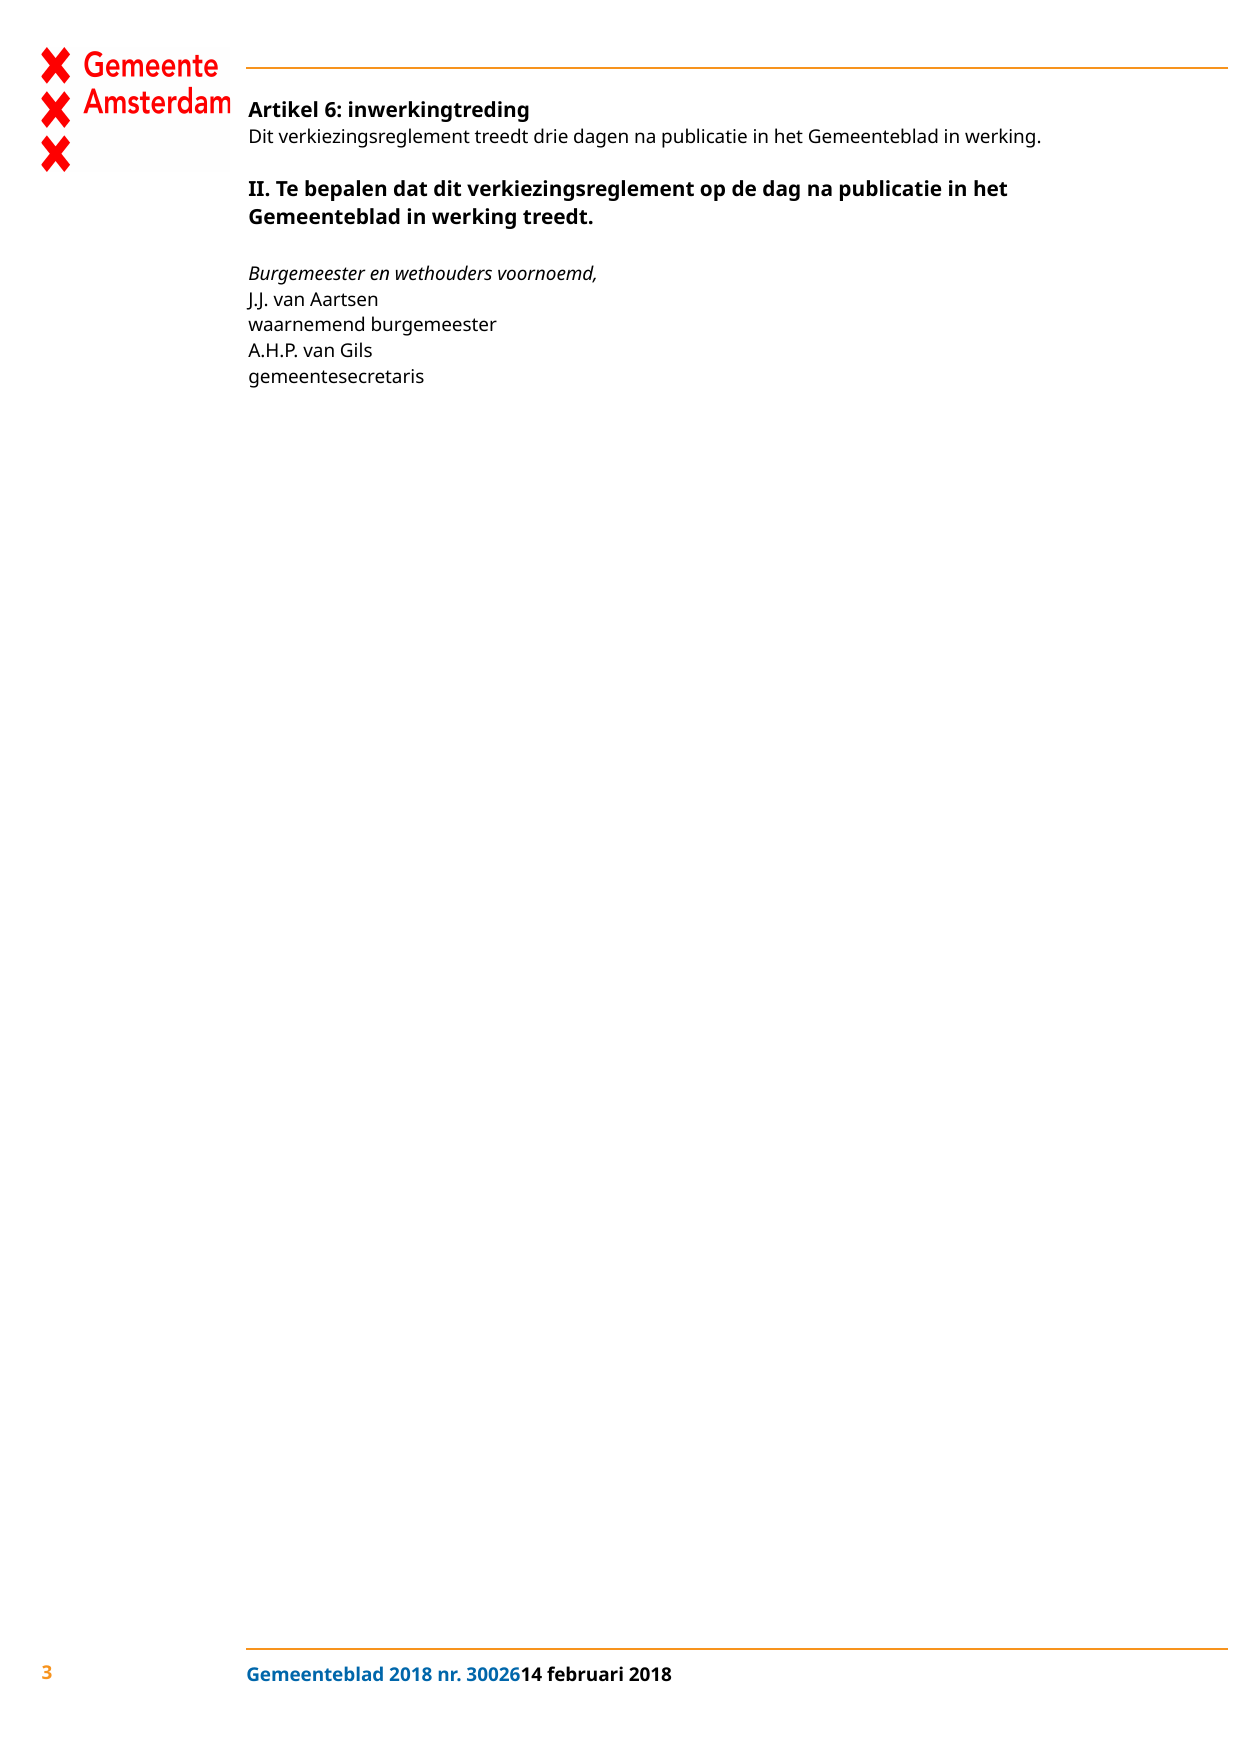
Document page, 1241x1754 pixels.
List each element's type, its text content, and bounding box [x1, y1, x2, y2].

text Dit verkiezingsreglement treedt drie dagen na publicatie in het Gemeenteblad in werking. [248, 123, 1152, 149]
text A.H.P. van Gils [248, 337, 1152, 363]
text gemeentesecretaris [248, 363, 1152, 389]
text J.J. van Aartsen [248, 286, 1152, 312]
text Artikel 6: inwerkingtreding [248, 95, 1152, 123]
text Burgemeester en wethouders voornoemd, [248, 260, 1152, 286]
picture [41, 47, 231, 172]
text II. Te bepalen dat dit verkiezingsreglement op de dag na publicatie in het Gemeenteblad in werking treedt. [248, 174, 1152, 231]
text waarnemend burgemeester [248, 312, 1152, 337]
